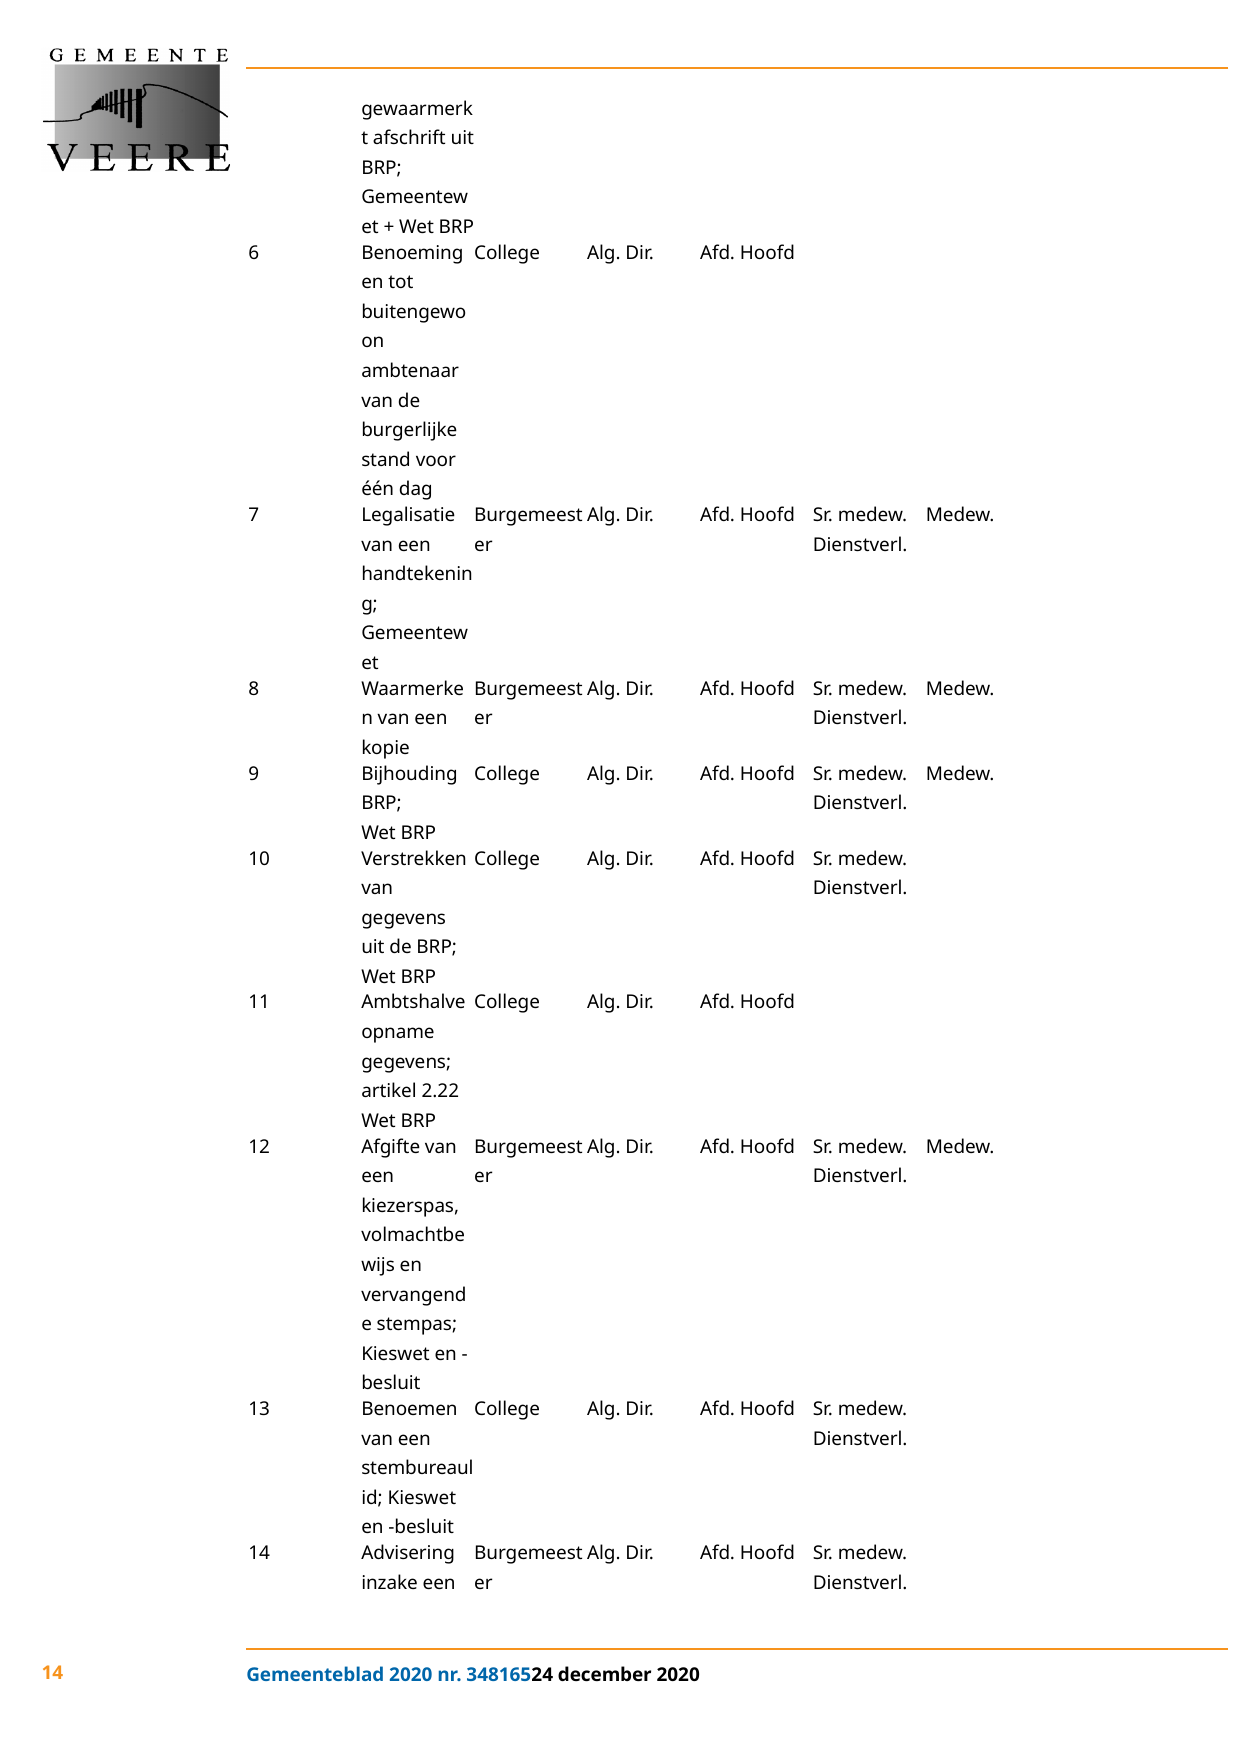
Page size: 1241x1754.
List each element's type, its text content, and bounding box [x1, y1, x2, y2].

table_cell [813, 989, 926, 1133]
table_cell [1039, 989, 1152, 1133]
table_cell [474, 95, 587, 239]
table_cell [926, 95, 1038, 239]
table_cell 8 [248, 675, 361, 760]
table_cell Afd. Hoofd [700, 760, 813, 845]
table_cell Afd. Hoofd [700, 675, 813, 760]
table_cell Burgemeester [474, 675, 587, 760]
table_cell [1039, 239, 1152, 501]
table_cell [813, 95, 926, 239]
table_cell Sr. medew. Dienstverl. [813, 1133, 926, 1395]
table_cell Benoemingen tot buitengewoon ambtenaar van de burgerlijke stand voor één dag [361, 239, 474, 501]
table_cell Alg. Dir. [587, 845, 700, 989]
table_cell Sr. medew. Dienstverl. [813, 501, 926, 675]
table_cell Verstrekken van gegevens uit de BRP; Wet BRP [361, 845, 474, 989]
table_cell College [474, 1395, 587, 1539]
table_cell Afd. Hoofd [700, 1133, 813, 1395]
table_cell [1039, 1133, 1152, 1395]
table_cell Benoemen van een stembureaulid; Kieswet en -besluit [361, 1395, 474, 1539]
table_cell [1039, 845, 1152, 989]
table_cell Alg. Dir. [587, 1395, 700, 1539]
table_cell Afd. Hoofd [700, 989, 813, 1133]
table_cell College [474, 989, 587, 1133]
table_cell 9 [248, 760, 361, 845]
table_cell Waarmerken van een kopie [361, 675, 474, 760]
table_cell Afgifte van een kiezerspas, volmachtbewijs en vervangende stempas; Kieswet en -besluit [361, 1133, 474, 1395]
table_cell Alg. Dir. [587, 1539, 700, 1594]
table_cell Afd. Hoofd [700, 1395, 813, 1539]
table_cell [926, 1395, 1038, 1539]
table_cell Afd. Hoofd [700, 845, 813, 989]
table_cell 11 [248, 989, 361, 1133]
table_cell College [474, 845, 587, 989]
table_cell Alg. Dir. [587, 501, 700, 675]
table_cell Medew. [926, 675, 1038, 760]
table_cell [1039, 1395, 1152, 1539]
table_cell [1039, 1539, 1152, 1594]
table_cell Medew. [926, 760, 1038, 845]
picture [41, 47, 231, 172]
table_cell 6 [248, 239, 361, 501]
table_cell [700, 95, 813, 239]
table_cell Sr. medew. Dienstverl. [813, 675, 926, 760]
table_cell Advisering inzake een [361, 1539, 474, 1594]
table_cell Afd. Hoofd [700, 239, 813, 501]
table_cell Sr. medew. Dienstverl. [813, 1395, 926, 1539]
table_cell gewaarmerkt afschrift uit BRP; Gemeentewet + Wet BRP [361, 95, 474, 239]
table_cell [1039, 760, 1152, 845]
table_cell 14 [248, 1539, 361, 1594]
table_cell Burgemeester [474, 1133, 587, 1395]
table_cell 7 [248, 501, 361, 675]
table_cell Sr. medew. Dienstverl. [813, 1539, 926, 1594]
table_cell [926, 239, 1038, 501]
table_cell 10 [248, 845, 361, 989]
table_cell Alg. Dir. [587, 675, 700, 760]
table_cell [926, 845, 1038, 989]
table_cell Alg. Dir. [587, 989, 700, 1133]
table_cell Alg. Dir. [587, 1133, 700, 1395]
table_cell 13 [248, 1395, 361, 1539]
table_cell Alg. Dir. [587, 760, 700, 845]
table_cell [813, 239, 926, 501]
table_cell [926, 989, 1038, 1133]
table_cell Alg. Dir. [587, 239, 700, 501]
table_cell Bijhouding BRP; Wet BRP [361, 760, 474, 845]
table_cell College [474, 760, 587, 845]
table_cell Afd. Hoofd [700, 501, 813, 675]
table_cell [1039, 675, 1152, 760]
table_cell Ambtshalve opname gegevens; artikel 2.22 Wet BRP [361, 989, 474, 1133]
table_cell Medew. [926, 501, 1038, 675]
table_cell Sr. medew. Dienstverl. [813, 760, 926, 845]
table_cell College [474, 239, 587, 501]
table_cell Legalisatie van een handtekening; Gemeentewet [361, 501, 474, 675]
table_cell Burgemeester [474, 1539, 587, 1594]
table_cell Afd. Hoofd [700, 1539, 813, 1594]
table_cell [248, 95, 361, 239]
table_cell Sr. medew. Dienstverl. [813, 845, 926, 989]
table_cell Burgemeester [474, 501, 587, 675]
table_cell [1039, 501, 1152, 675]
table_cell [587, 95, 700, 239]
table_cell [926, 1539, 1038, 1594]
table_cell 12 [248, 1133, 361, 1395]
table_cell Medew. [926, 1133, 1038, 1395]
table_cell [1039, 95, 1152, 239]
